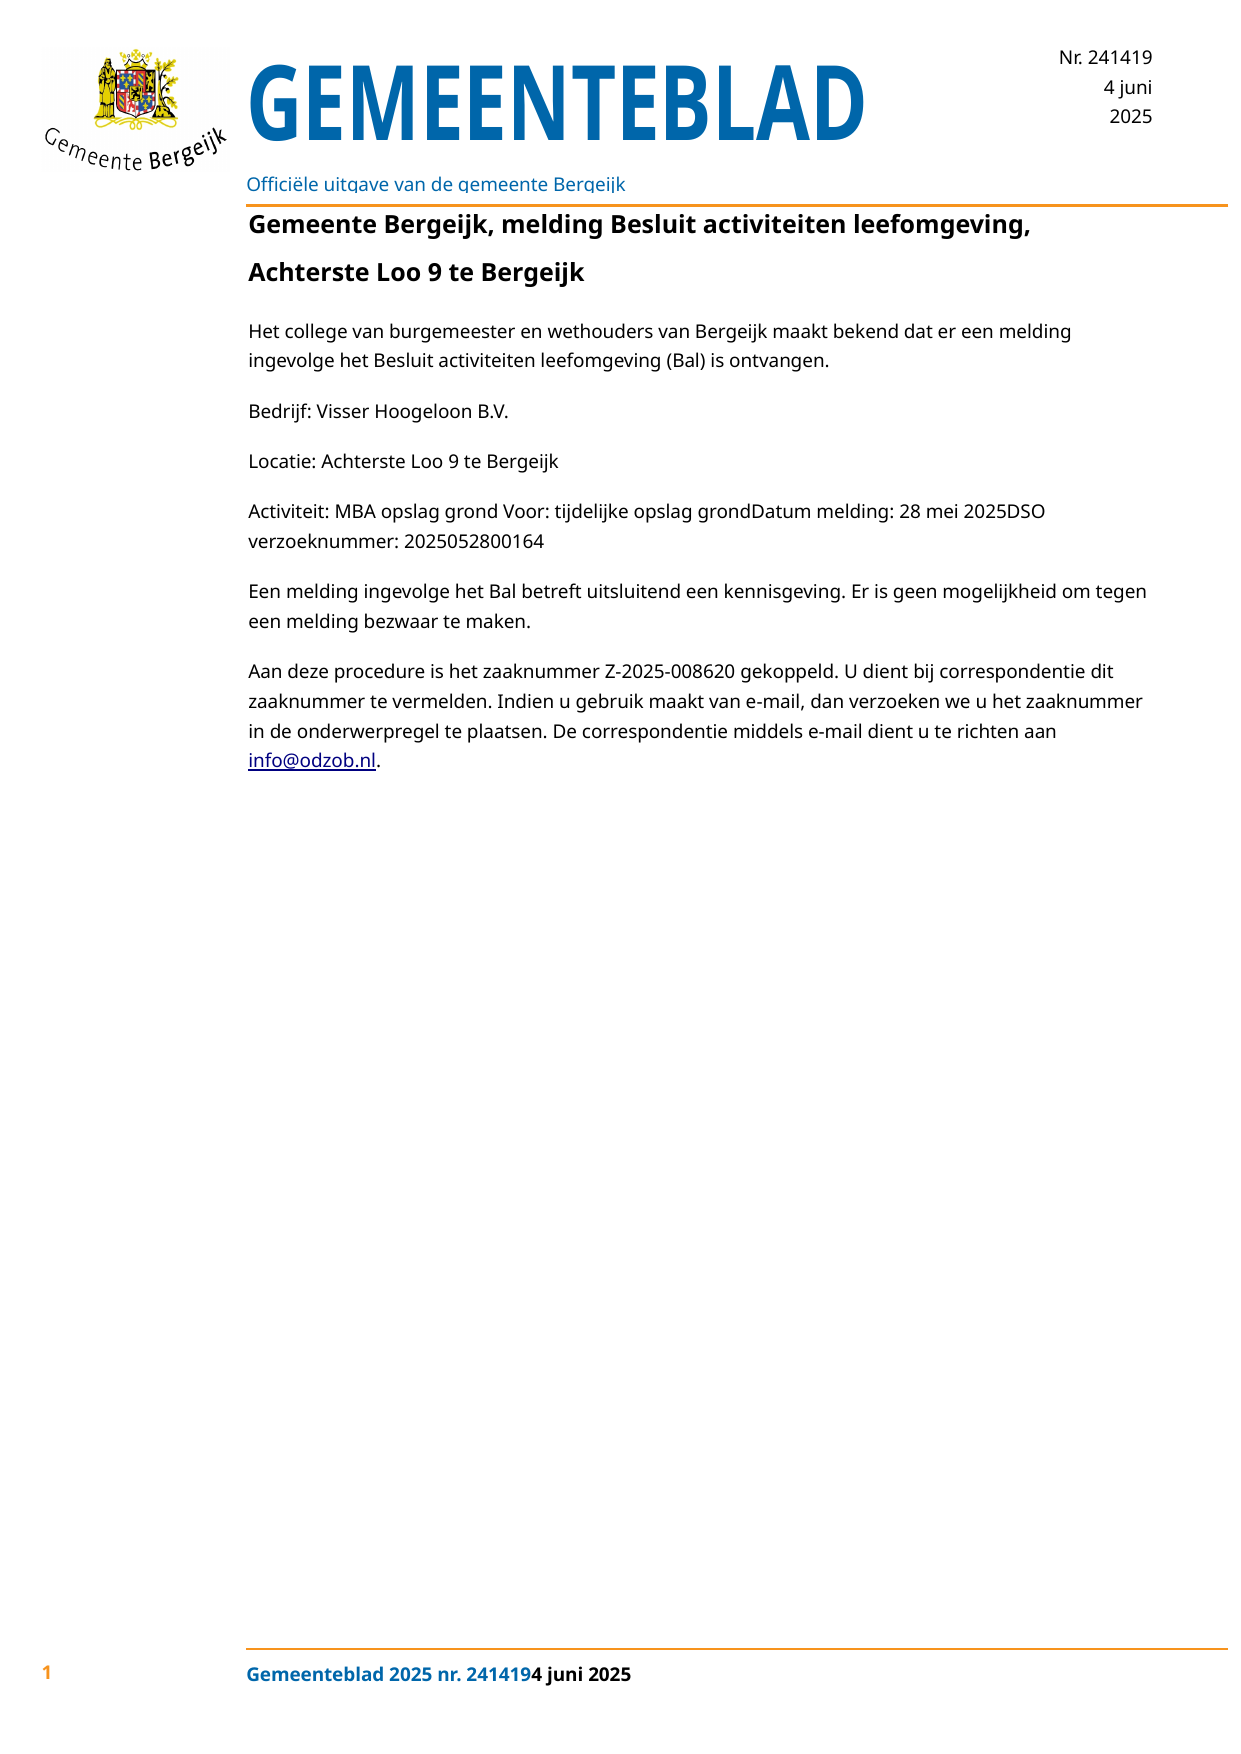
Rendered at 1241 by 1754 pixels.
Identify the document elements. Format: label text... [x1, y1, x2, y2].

text Activiteit: MBA opslag grond Voor: tijdelijke opslag grondDatum melding: 28 mei 2025DSO verzoeknummer: 2025052800164 [248, 499, 1152, 554]
text Een melding ingevolge het Bal betreft uitsluitend een kennisgeving. Er is geen mogelijkheid om tegen een melding bezwaar te maken. [248, 579, 1152, 634]
text Gemeente Bergeijk, melding Besluit activiteiten leefomgeving, Achterste Loo 9​ te Bergeijk [248, 207, 1152, 288]
text Het college van burgemeester en wethouders van Bergeijk maakt bekend dat er een melding ingevolge het Besluit activiteiten leefomgeving (Bal) is ontvangen. [248, 318, 1152, 373]
picture [41, 47, 231, 172]
text Aan deze procedure is het zaaknummer Z-2025-008620 gekoppeld. U dient bij correspondentie dit zaaknummer te vermelden. Indien u gebruik maakt van e-mail, dan verzoeken we u het zaaknummer in de onderwerpregel te plaatsen. De correspondentie middels e-mail dient u te richten aan info@odzob.nl. [248, 659, 1152, 773]
text Locatie: Achterste Loo 9​ te Bergeijk [248, 448, 1152, 474]
text Bedrijf: Visser Hoogeloon B.V. [248, 398, 1152, 424]
